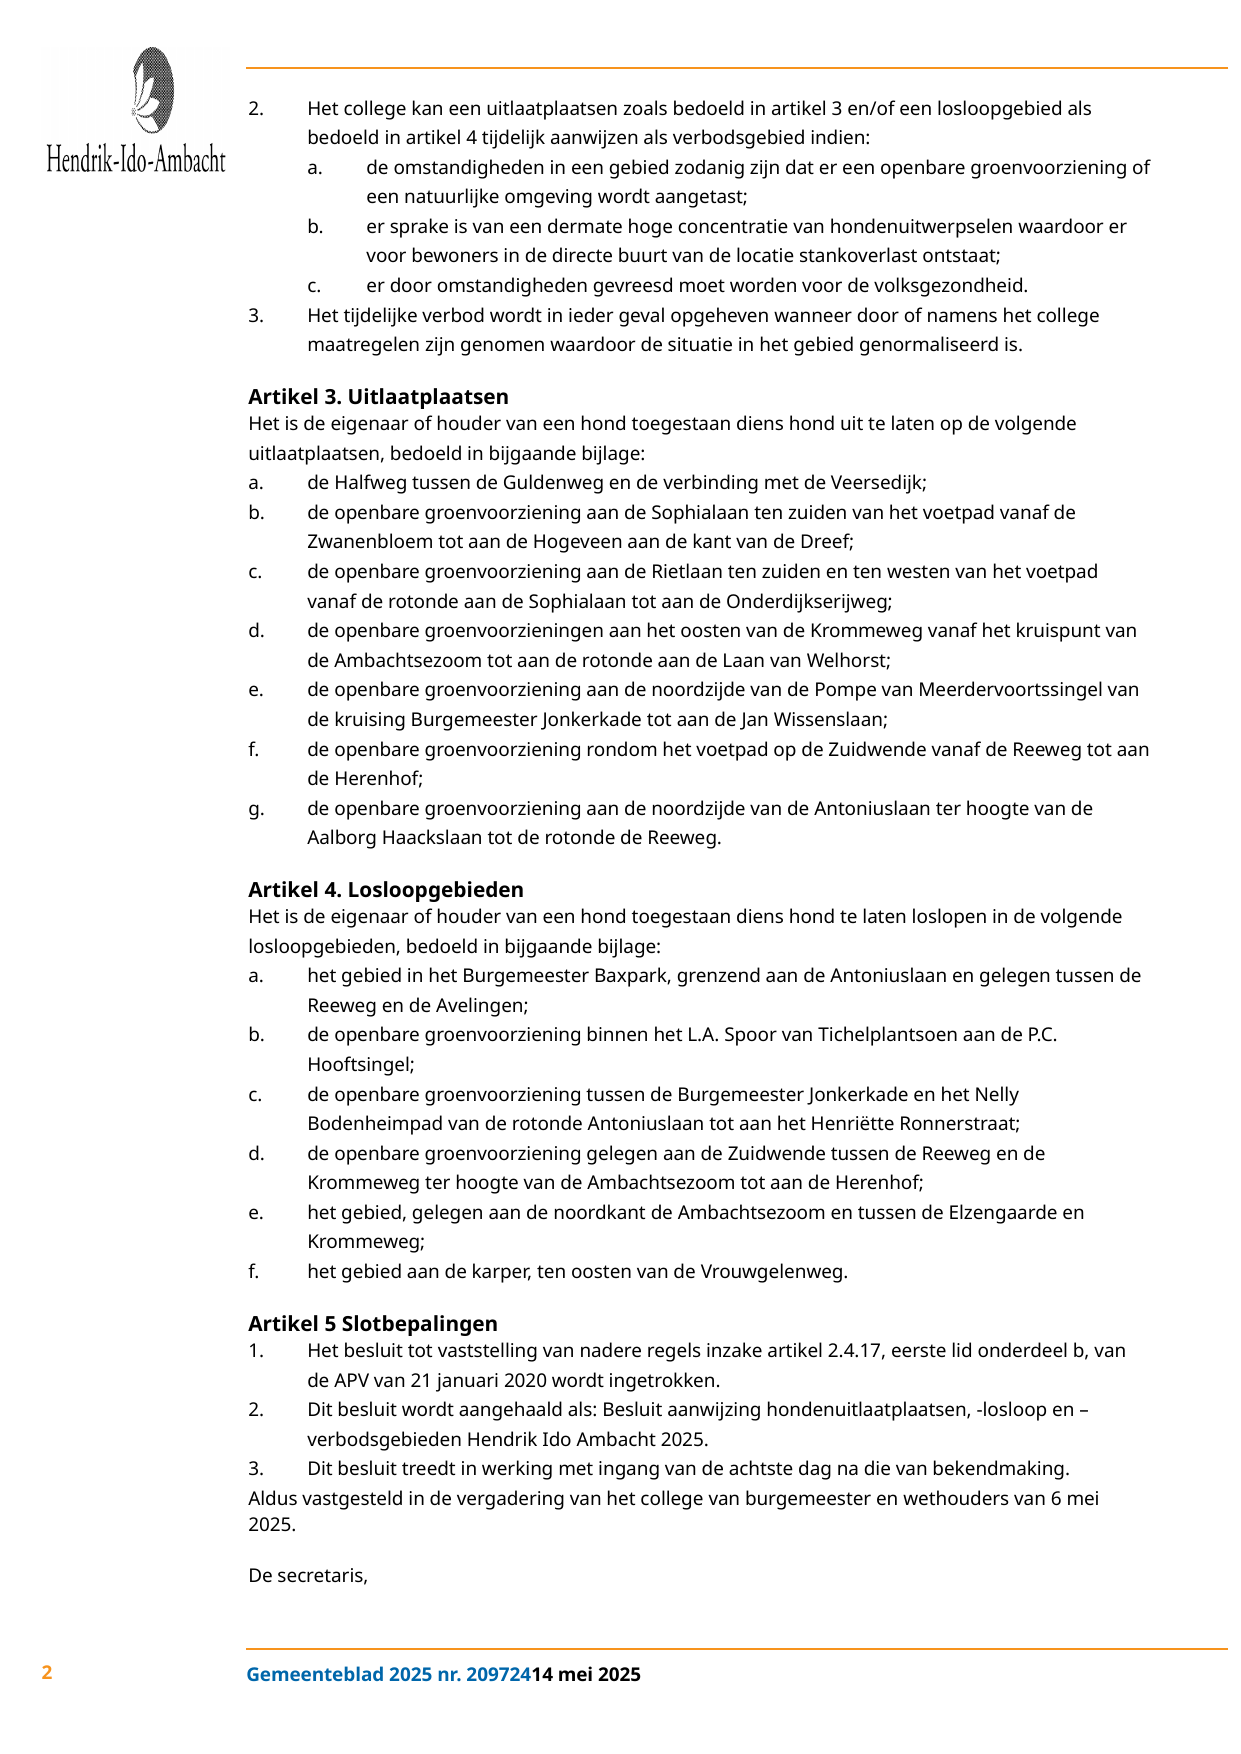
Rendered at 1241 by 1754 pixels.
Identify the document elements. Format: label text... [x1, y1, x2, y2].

text Het is de eigenaar of houder van een hond toegestaan diens hond uit te laten op de volgende uitlaatplaatsen, bedoeld in bijgaande bijlage: [248, 410, 1152, 466]
list er sprake is van een dermate hoge concentratie van hondenuitwerpselen waardoor er voor bewoners in de directe buurt van de locatie stankoverlast ontstaat; [307, 213, 1152, 268]
list Het college kan een uitlaatplaatsen zoals bedoeld in artikel 3 en/of een losloopgebied als bedoeld in artikel 4 tijdelijk aanwijzen als verbodsgebied indien: [248, 95, 1152, 150]
list Dit besluit treedt in werking met ingang van de achtste dag na die van bekendmaking. [248, 1456, 1152, 1481]
text De secretaris, [248, 1562, 1152, 1588]
list de openbare groenvoorziening aan de noordzijde van de Pompe van Meerdervoortssingel van de kruising Burgemeester Jonkerkade tot aan de Jan Wissenslaan; [248, 677, 1152, 732]
text Artikel 3. Uitlaatplaatsen [248, 382, 1152, 410]
list de openbare groenvoorziening rondom het voetpad op de Zuidwende vanaf de Reeweg tot aan de Herenhof; [248, 736, 1152, 791]
list er door omstandigheden gevreesd moet worden voor de volksgezondheid. [307, 272, 1152, 298]
text Artikel 4. Losloopgebieden [248, 875, 1152, 903]
list de openbare groenvoorziening binnen het L.A. Spoor van Tichelplantsoen aan de P.C. Hooftsingel; [248, 1022, 1152, 1077]
list de Halfweg tussen de Guldenweg en de verbinding met de Veersedijk; [248, 469, 1152, 495]
text Het is de eigenaar of houder van een hond toegestaan diens hond te laten loslopen in de volgende losloopgebieden, bedoeld in bijgaande bijlage: [248, 903, 1152, 959]
text Aldus vastgesteld in de vergadering van het college van burgemeester en wethouders van 6 mei 2025. [248, 1485, 1152, 1537]
list het gebied in het Burgemeester Baxpark, grenzend aan de Antoniuslaan en gelegen tussen de Reeweg en de Avelingen; [248, 962, 1152, 1018]
list de openbare groenvoorziening aan de noordzijde van de Antoniuslaan ter hoogte van de Aalborg Haackslaan tot de rotonde de Reeweg. [248, 795, 1152, 850]
list het gebied aan de karper, ten oosten van de Vrouwgelenweg. [248, 1258, 1152, 1284]
text Artikel 5 Slotbepalingen [248, 1309, 1152, 1337]
list Het besluit tot vaststelling van nadere regels inzake artikel 2.4.17, eerste lid onderdeel b, van de APV van 21 januari 2020 wordt ingetrokken. [248, 1337, 1152, 1392]
list de openbare groenvoorziening aan de Rietlaan ten zuiden en ten westen van het voetpad vanaf de rotonde aan de Sophialaan tot aan de Onderdijkserijweg; [248, 558, 1152, 613]
list Dit besluit wordt aangehaald als: Besluit aanwijzing hondenuitlaatplaatsen, -losloop en –verbodsgebieden Hendrik Ido Ambacht 2025. [248, 1396, 1152, 1452]
list de openbare groenvoorziening aan de Sophialaan ten zuiden van het voetpad vanaf de Zwanenbloem tot aan de Hogeveen aan de kant van de Dreef; [248, 499, 1152, 554]
picture [41, 47, 231, 172]
list de openbare groenvoorziening gelegen aan de Zuidwende tussen de Reeweg en de Krommeweg ter hoogte van de Ambachtsezoom tot aan de Herenhof; [248, 1140, 1152, 1195]
list de openbare groenvoorziening tussen de Burgemeester Jonkerkade en het Nelly Bodenheimpad van de rotonde Antoniuslaan tot aan het Henriëtte Ronnerstraat; [248, 1081, 1152, 1136]
list de openbare groenvoorzieningen aan het oosten van de Krommeweg vanaf het kruispunt van de Ambachtsezoom tot aan de rotonde aan de Laan van Welhorst; [248, 617, 1152, 673]
list de omstandigheden in een gebied zodanig zijn dat er een openbare groenvoorziening of een natuurlijke omgeving wordt aangetast; [307, 154, 1152, 209]
list Het tijdelijke verbod wordt in ieder geval opgeheven wanneer door of namens het college maatregelen zijn genomen waardoor de situatie in het gebied genormaliseerd is. [248, 302, 1152, 357]
list het gebied, gelegen aan de noordkant de Ambachtsezoom en tussen de Elzengaarde en Krommeweg; [248, 1199, 1152, 1254]
